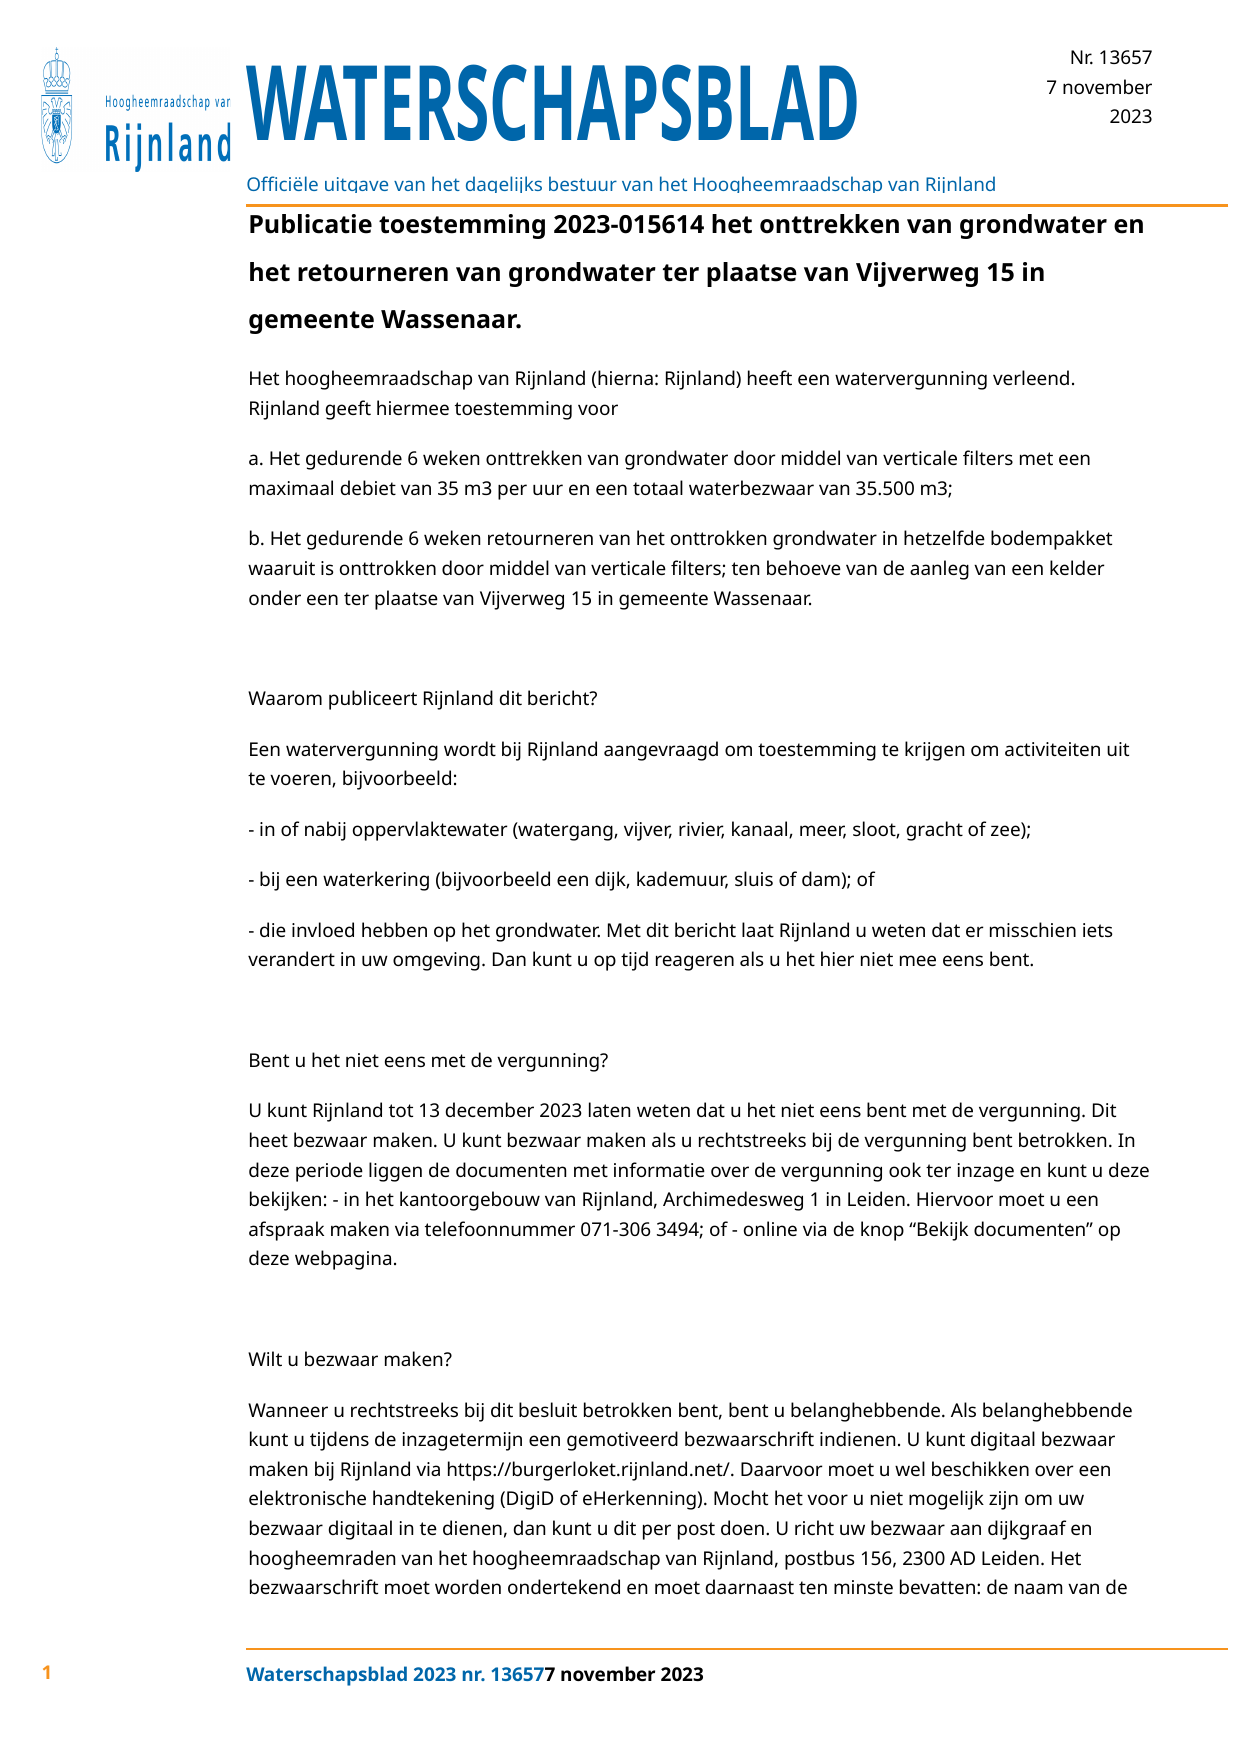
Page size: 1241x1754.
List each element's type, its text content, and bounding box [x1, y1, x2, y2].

text b. Het gedurende 6 weken retourneren van het onttrokken grondwater in hetzelfde bodempakket waaruit is onttrokken door middel van verticale filters; ten behoeve van de aanleg van een kelder onder een ter plaatse van Vijverweg 15 in gemeente Wassenaar. [248, 526, 1152, 610]
text Een watervergunning wordt bij Rijnland aangevraagd om toestemming te krijgen om activiteiten uit te voeren, bijvoorbeeld: [248, 736, 1152, 791]
text - die invloed hebben op het grondwater. Met dit bericht laat Rijnland u weten dat er misschien iets verandert in uw omgeving. Dan kunt u op tijd reageren als u het hier niet mee eens bent. [248, 917, 1152, 972]
picture [41, 47, 231, 172]
text Wilt u bezwaar maken? [248, 1346, 1152, 1372]
text - bij een waterkering (bijvoorbeeld een dijk, kademuur, sluis of dam); of [248, 866, 1152, 892]
text Bent u het niet eens met de vergunning? [248, 1047, 1152, 1073]
text Waarom publiceert Rijnland dit bericht? [248, 686, 1152, 711]
text a. Het gedurende 6 weken onttrekken van grondwater door middel van verticale filters met een maximaal debiet van 35 m3 per uur en een totaal waterbezwaar van 35.500 m3; [248, 446, 1152, 501]
text Het hoogheemraadschap van Rijnland (hierna: Rijnland) heeft een watervergunning verleend. Rijnland geeft hiermee toestemming voor [248, 366, 1152, 421]
text U kunt Rijnland tot 13 december 2023 laten weten dat u het niet eens bent met de vergunning. Dit heet bezwaar maken. U kunt bezwaar maken als u rechtstreeks bij de vergunning bent betrokken. In deze periode liggen de documenten met informatie over de vergunning ook ter inzage en kunt u deze bekijken: - in het kantoorgebouw van Rijnland, Archimedesweg 1 in Leiden. Hiervoor moet u een afspraak maken via telefoonnummer 071-306 3494; of - online via de knop “Bekijk documenten” op deze webpagina. [248, 1098, 1152, 1271]
text Wanneer u rechtstreeks bij dit besluit betrokken bent, bent u belanghebbende. Als belanghebbende kunt u tijdens de inzagetermijn een gemotiveerd bezwaarschrift indienen. U kunt digitaal bezwaar maken bij Rijnland via https://burgerloket.rijnland.net/. Daarvoor moet u wel beschikken over een elektronische handtekening (DigiD of eHerkenning). Mocht het voor u niet mogelijk zijn om uw bezwaar digitaal in te dienen, dan kunt u dit per post doen. U richt uw bezwaar aan dijkgraaf en hoogheemraden van het hoogheemraadschap van Rijnland, postbus 156, 2300 AD Leiden. Het bezwaarschrift moet worden ondertekend en moet daarnaast ten minste bevatten: de naam van de [248, 1397, 1152, 1600]
text Publicatie toestemming 2023-015614 het onttrekken van grondwater en het retourneren van grondwater ter plaatse van Vijverweg 15 in gemeente Wassenaar. [248, 207, 1152, 336]
text - in of nabij oppervlaktewater (watergang, vijver, rivier, kanaal, meer, sloot, gracht of zee); [248, 816, 1152, 842]
